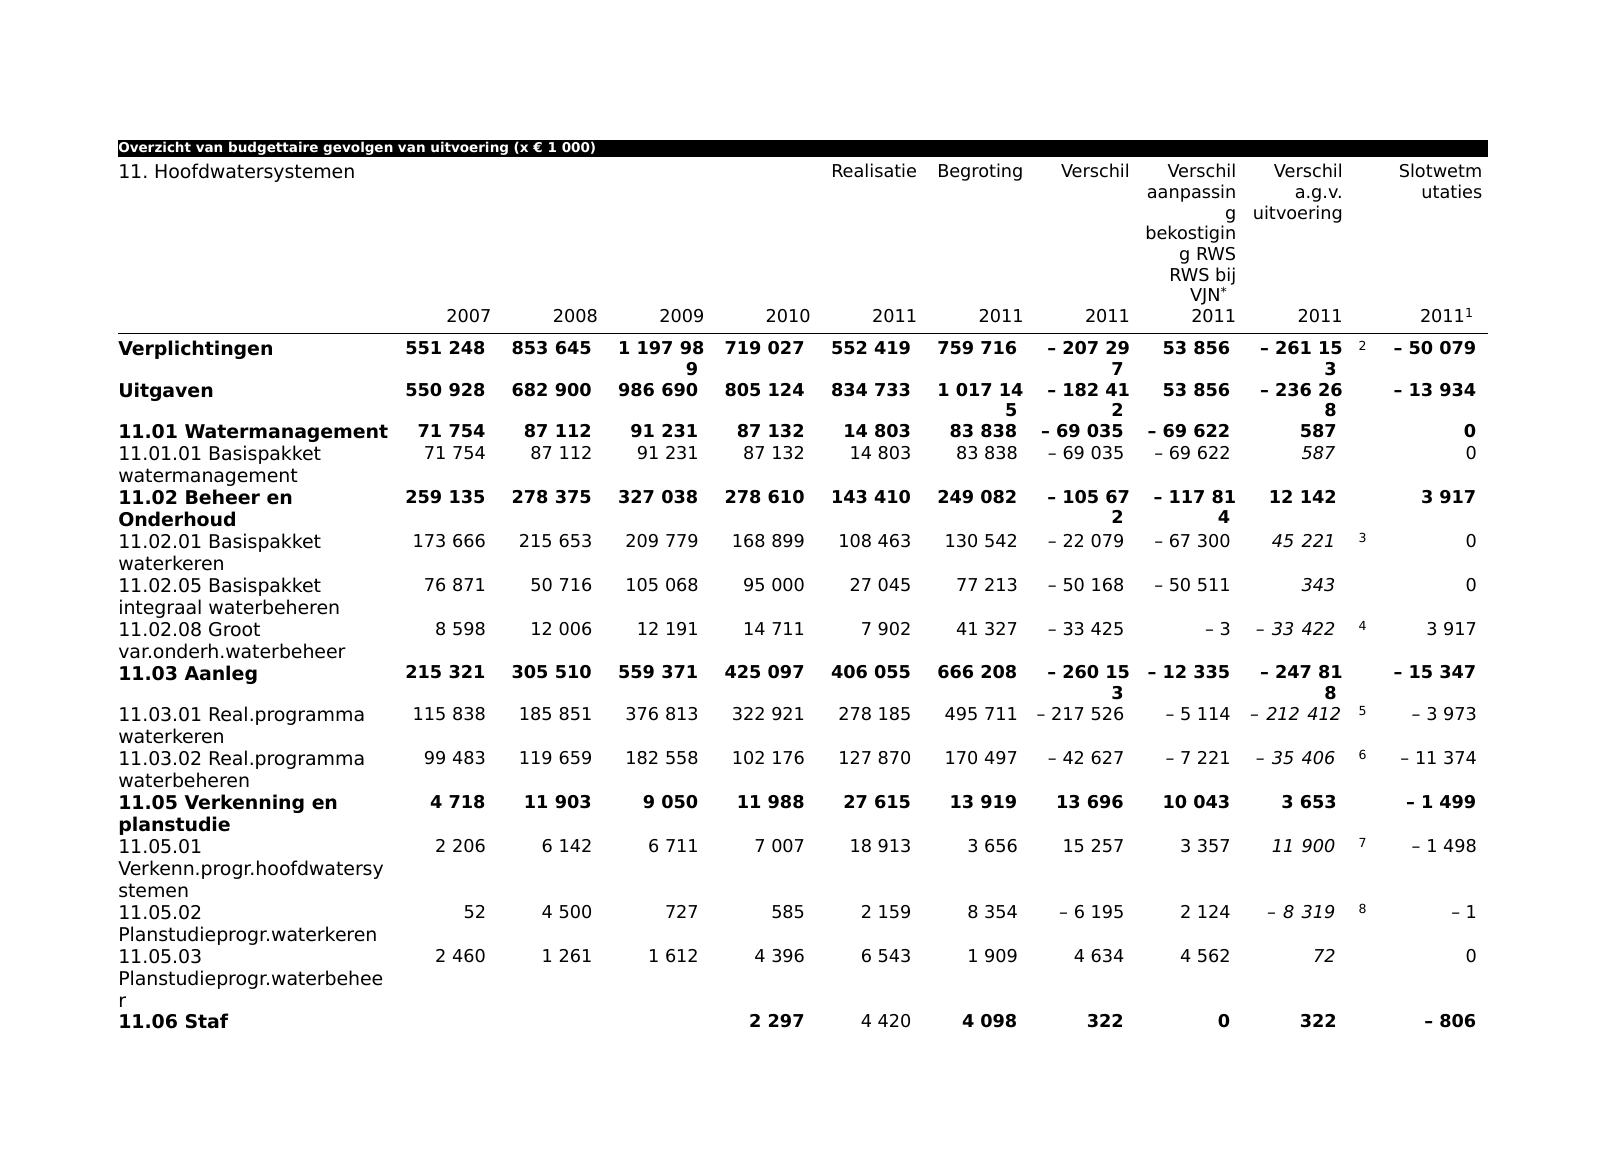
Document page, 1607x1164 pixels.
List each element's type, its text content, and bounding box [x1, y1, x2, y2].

table_cell 3 653 [1242, 792, 1348, 836]
table_cell 8 [1349, 902, 1382, 946]
table_cell 305 510 [497, 663, 603, 704]
table_cell – 260 153 [1029, 663, 1136, 704]
table_cell 406 055 [816, 663, 923, 704]
table_cell 0 [1382, 443, 1488, 487]
table_cell 2 460 [391, 946, 497, 1011]
table_cell 45 221 [1242, 531, 1348, 574]
table_cell – 3 973 [1382, 704, 1488, 748]
table_cell – 1 [1382, 902, 1488, 946]
table_cell [1349, 487, 1382, 531]
table_cell 14 803 [816, 421, 923, 443]
table_cell 12 006 [497, 619, 603, 662]
table_cell 2011 [1029, 306, 1136, 332]
table_cell – 67 300 [1136, 531, 1242, 574]
table_cell 7 007 [710, 836, 816, 902]
table_cell 853 645 [497, 334, 603, 379]
table_cell – 33 425 [1029, 619, 1136, 662]
table_cell 91 231 [604, 443, 710, 487]
table_cell 6 [1349, 748, 1382, 792]
table_cell – 261 153 [1242, 334, 1348, 379]
table_cell – 6 195 [1029, 902, 1136, 946]
table_cell – 217 526 [1029, 704, 1136, 748]
table_cell 11.05.03 Planstudieprogr.waterbeheer [118, 946, 391, 1011]
table_cell 327 038 [604, 487, 710, 531]
table_cell 87 132 [710, 421, 816, 443]
table_cell 11.02.05 Basispakket integraal waterbeheren [118, 575, 391, 618]
table_cell 53 856 [1136, 380, 1242, 421]
table_cell – 182 412 [1029, 380, 1136, 421]
table_cell 2 297 [710, 1011, 816, 1033]
table_cell [604, 1011, 710, 1033]
table_cell 551 248 [391, 334, 497, 379]
table_cell 11 903 [497, 792, 603, 836]
table_cell 376 813 [604, 704, 710, 748]
table_cell 12 191 [604, 619, 710, 662]
table_cell 4 098 [923, 1011, 1029, 1033]
table_cell 2 159 [816, 902, 923, 946]
table_cell 115 838 [391, 704, 497, 748]
table_cell 2011 [923, 306, 1029, 332]
table_cell 259 135 [391, 487, 497, 531]
table_cell 168 899 [710, 531, 816, 574]
table_cell 4 634 [1029, 946, 1136, 1011]
table_cell 2 [1349, 334, 1382, 379]
table_cell – 8 319 [1242, 902, 1348, 946]
table_cell [1349, 157, 1382, 306]
table_cell 11.03.02 Real.programma waterbeheren [118, 748, 391, 792]
table_cell 278 375 [497, 487, 603, 531]
table_cell [1349, 575, 1382, 618]
table_cell 11.05.02 Planstudieprogr.waterkeren [118, 902, 391, 946]
table_cell 83 838 [923, 421, 1029, 443]
table_cell 2011 [1136, 306, 1242, 332]
table_cell – 5 114 [1136, 704, 1242, 748]
table_cell [1349, 443, 1382, 487]
table_cell 77 213 [923, 575, 1029, 618]
table_cell 53 856 [1136, 334, 1242, 379]
table_cell 5 [1349, 704, 1382, 748]
table_cell 3 [1349, 531, 1382, 574]
table_cell 666 208 [923, 663, 1029, 704]
table_cell 0 [1136, 1011, 1242, 1033]
table_cell 1 612 [604, 946, 710, 1011]
table_cell 585 [710, 902, 816, 946]
table_cell 7 [1349, 836, 1382, 902]
table_cell 249 082 [923, 487, 1029, 531]
table_cell – 50 168 [1029, 575, 1136, 618]
table_cell – 1 498 [1382, 836, 1488, 902]
table_cell [391, 1011, 497, 1033]
table_cell – 22 079 [1029, 531, 1136, 574]
table_cell 108 463 [816, 531, 923, 574]
table_cell 727 [604, 902, 710, 946]
table_cell 71 754 [391, 421, 497, 443]
table_cell [1349, 663, 1382, 704]
table_cell 805 124 [710, 380, 816, 421]
table_cell 72 [1242, 946, 1348, 1011]
table_cell 3 357 [1136, 836, 1242, 902]
table_cell Verschil [1029, 157, 1136, 306]
table_cell 278 185 [816, 704, 923, 748]
table_cell 185 851 [497, 704, 603, 748]
table_cell [497, 157, 603, 306]
table_cell 12 142 [1242, 487, 1348, 531]
table_cell 20111 [1382, 306, 1488, 332]
table_cell [1349, 946, 1382, 1011]
table_cell 550 928 [391, 380, 497, 421]
table_cell – 35 406 [1242, 748, 1348, 792]
table_cell 50 716 [497, 575, 603, 618]
table_cell 343 [1242, 575, 1348, 618]
table_cell 209 779 [604, 531, 710, 574]
table_cell 11.02.08 Groot var.onderh.waterbeheer [118, 619, 391, 662]
table_cell Slotwetmutaties [1382, 157, 1488, 306]
table_cell 2 124 [1136, 902, 1242, 946]
table_cell 682 900 [497, 380, 603, 421]
table_cell 11.05 Verkenning en planstudie [118, 792, 391, 836]
table_cell 322 [1242, 1011, 1348, 1033]
table_cell 27 045 [816, 575, 923, 618]
table_cell – 69 622 [1136, 421, 1242, 443]
table_cell 1 909 [923, 946, 1029, 1011]
table_cell 27 615 [816, 792, 923, 836]
table_cell 8 354 [923, 902, 1029, 946]
table_cell – 247 818 [1242, 663, 1348, 704]
table_cell – 69 622 [1136, 443, 1242, 487]
table_cell 18 913 [816, 836, 923, 902]
table_cell 11.01 Watermanagement [118, 421, 391, 443]
table_cell – 42 627 [1029, 748, 1136, 792]
table_cell 13 696 [1029, 792, 1136, 836]
table_cell 834 733 [816, 380, 923, 421]
table_cell 6 543 [816, 946, 923, 1011]
table_cell 6 142 [497, 836, 603, 902]
table_cell 87 112 [497, 421, 603, 443]
table_cell 587 [1242, 421, 1348, 443]
table_cell 102 176 [710, 748, 816, 792]
table_cell 11.03 Aanleg [118, 663, 391, 704]
table_cell 99 483 [391, 748, 497, 792]
table_cell 1 197 989 [604, 334, 710, 379]
table_cell 322 [1029, 1011, 1136, 1033]
table_cell 4 420 [816, 1011, 923, 1033]
table_cell 4 [1349, 619, 1382, 662]
table_cell 8 598 [391, 619, 497, 662]
table_cell – 806 [1382, 1011, 1488, 1033]
table_cell 0 [1382, 575, 1488, 618]
table_cell 9 050 [604, 792, 710, 836]
table_cell [1349, 792, 1382, 836]
table_cell 119 659 [497, 748, 603, 792]
table_cell [497, 1011, 603, 1033]
table_cell 2007 [391, 306, 497, 332]
table_cell 2 206 [391, 836, 497, 902]
table_cell 76 871 [391, 575, 497, 618]
table_cell 0 [1382, 531, 1488, 574]
table_cell 15 257 [1029, 836, 1136, 902]
table_cell 587 [1242, 443, 1348, 487]
table_cell 95 000 [710, 575, 816, 618]
table_cell 552 419 [816, 334, 923, 379]
table_cell 11.02.01 Basispakket waterkeren [118, 531, 391, 574]
table_cell 495 711 [923, 704, 1029, 748]
table_cell 4 718 [391, 792, 497, 836]
table_cell 11.05.01 Verkenn.progr.hoofdwatersystemen [118, 836, 391, 902]
table_cell [710, 157, 816, 306]
table_cell 759 716 [923, 334, 1029, 379]
table_cell [604, 157, 710, 306]
table_cell 2009 [604, 306, 710, 332]
table_cell 10 043 [1136, 792, 1242, 836]
table_cell 11.03.01 Real.programma waterkeren [118, 704, 391, 748]
table_cell 11. Hoofdwatersystemen [118, 157, 391, 306]
table_cell 143 410 [816, 487, 923, 531]
table_cell Verplichtingen [118, 334, 391, 379]
table_cell Begroting [923, 157, 1029, 306]
table_cell 11.06 Staf [118, 1011, 391, 1033]
table_cell Verschil aanpassing bekostiging RWS RWS bij VJN* [1136, 157, 1242, 306]
table_cell – 12 335 [1136, 663, 1242, 704]
table_cell – 105 672 [1029, 487, 1136, 531]
table_cell 6 711 [604, 836, 710, 902]
table_cell 7 902 [816, 619, 923, 662]
table_cell [1349, 421, 1382, 443]
table_cell 425 097 [710, 663, 816, 704]
table_cell – 69 035 [1029, 421, 1136, 443]
table_cell [391, 157, 497, 306]
table_cell – 117 814 [1136, 487, 1242, 531]
table_cell – 11 374 [1382, 748, 1488, 792]
table_cell 170 497 [923, 748, 1029, 792]
table_cell 0 [1382, 946, 1488, 1011]
table_cell Realisatie [816, 157, 923, 306]
table_cell 2008 [497, 306, 603, 332]
table_cell 3 656 [923, 836, 1029, 902]
table_cell 3 917 [1382, 487, 1488, 531]
table_cell 14 711 [710, 619, 816, 662]
table_cell 215 653 [497, 531, 603, 574]
table_cell Uitgaven [118, 380, 391, 421]
table_cell 559 371 [604, 663, 710, 704]
table_cell 4 500 [497, 902, 603, 946]
table_cell 2010 [710, 306, 816, 332]
table_cell 1 017 145 [923, 380, 1029, 421]
table_cell 2011 [1242, 306, 1348, 332]
table_cell 182 558 [604, 748, 710, 792]
table_cell 87 112 [497, 443, 603, 487]
table_cell [1349, 1011, 1382, 1033]
table_cell 11.02 Beheer en Onderhoud [118, 487, 391, 531]
table_cell Verschil a.g.v. uitvoering [1242, 157, 1348, 306]
table_cell – 7 221 [1136, 748, 1242, 792]
table_cell 215 321 [391, 663, 497, 704]
table_cell – 212 412 [1242, 704, 1348, 748]
table_cell 173 666 [391, 531, 497, 574]
table_cell 3 917 [1382, 619, 1488, 662]
table_cell 0 [1382, 421, 1488, 443]
table_cell 322 921 [710, 704, 816, 748]
table_cell 41 327 [923, 619, 1029, 662]
table_cell 986 690 [604, 380, 710, 421]
table_cell – 69 035 [1029, 443, 1136, 487]
table_cell 11 900 [1242, 836, 1348, 902]
table_cell 719 027 [710, 334, 816, 379]
table_cell – 1 499 [1382, 792, 1488, 836]
table_cell 52 [391, 902, 497, 946]
table_cell – 3 [1136, 619, 1242, 662]
table_cell 71 754 [391, 443, 497, 487]
table_cell 4 396 [710, 946, 816, 1011]
table_cell 87 132 [710, 443, 816, 487]
table_cell 130 542 [923, 531, 1029, 574]
table_cell – 15 347 [1382, 663, 1488, 704]
table_cell 2011 [816, 306, 923, 332]
table_cell 127 870 [816, 748, 923, 792]
table_cell 1 261 [497, 946, 603, 1011]
table_cell 11.01.01 Basispakket watermanagement [118, 443, 391, 487]
table_cell [118, 306, 391, 332]
table_cell 105 068 [604, 575, 710, 618]
table_cell 14 803 [816, 443, 923, 487]
table_cell – 207 297 [1029, 334, 1136, 379]
table_cell [1349, 306, 1382, 332]
table_header Overzicht van budgettaire gevolgen van uitvoering (x € 1 000) [118, 140, 1488, 156]
table_cell – 33 422 [1242, 619, 1348, 662]
table_cell [1349, 380, 1382, 421]
table_cell 91 231 [604, 421, 710, 443]
table_cell – 50 079 [1382, 334, 1488, 379]
table_cell 4 562 [1136, 946, 1242, 1011]
table_cell 83 838 [923, 443, 1029, 487]
table_cell – 50 511 [1136, 575, 1242, 618]
table_cell – 13 934 [1382, 380, 1488, 421]
table_cell 278 610 [710, 487, 816, 531]
table_cell 13 919 [923, 792, 1029, 836]
table_cell 11 988 [710, 792, 816, 836]
table_cell – 236 268 [1242, 380, 1348, 421]
